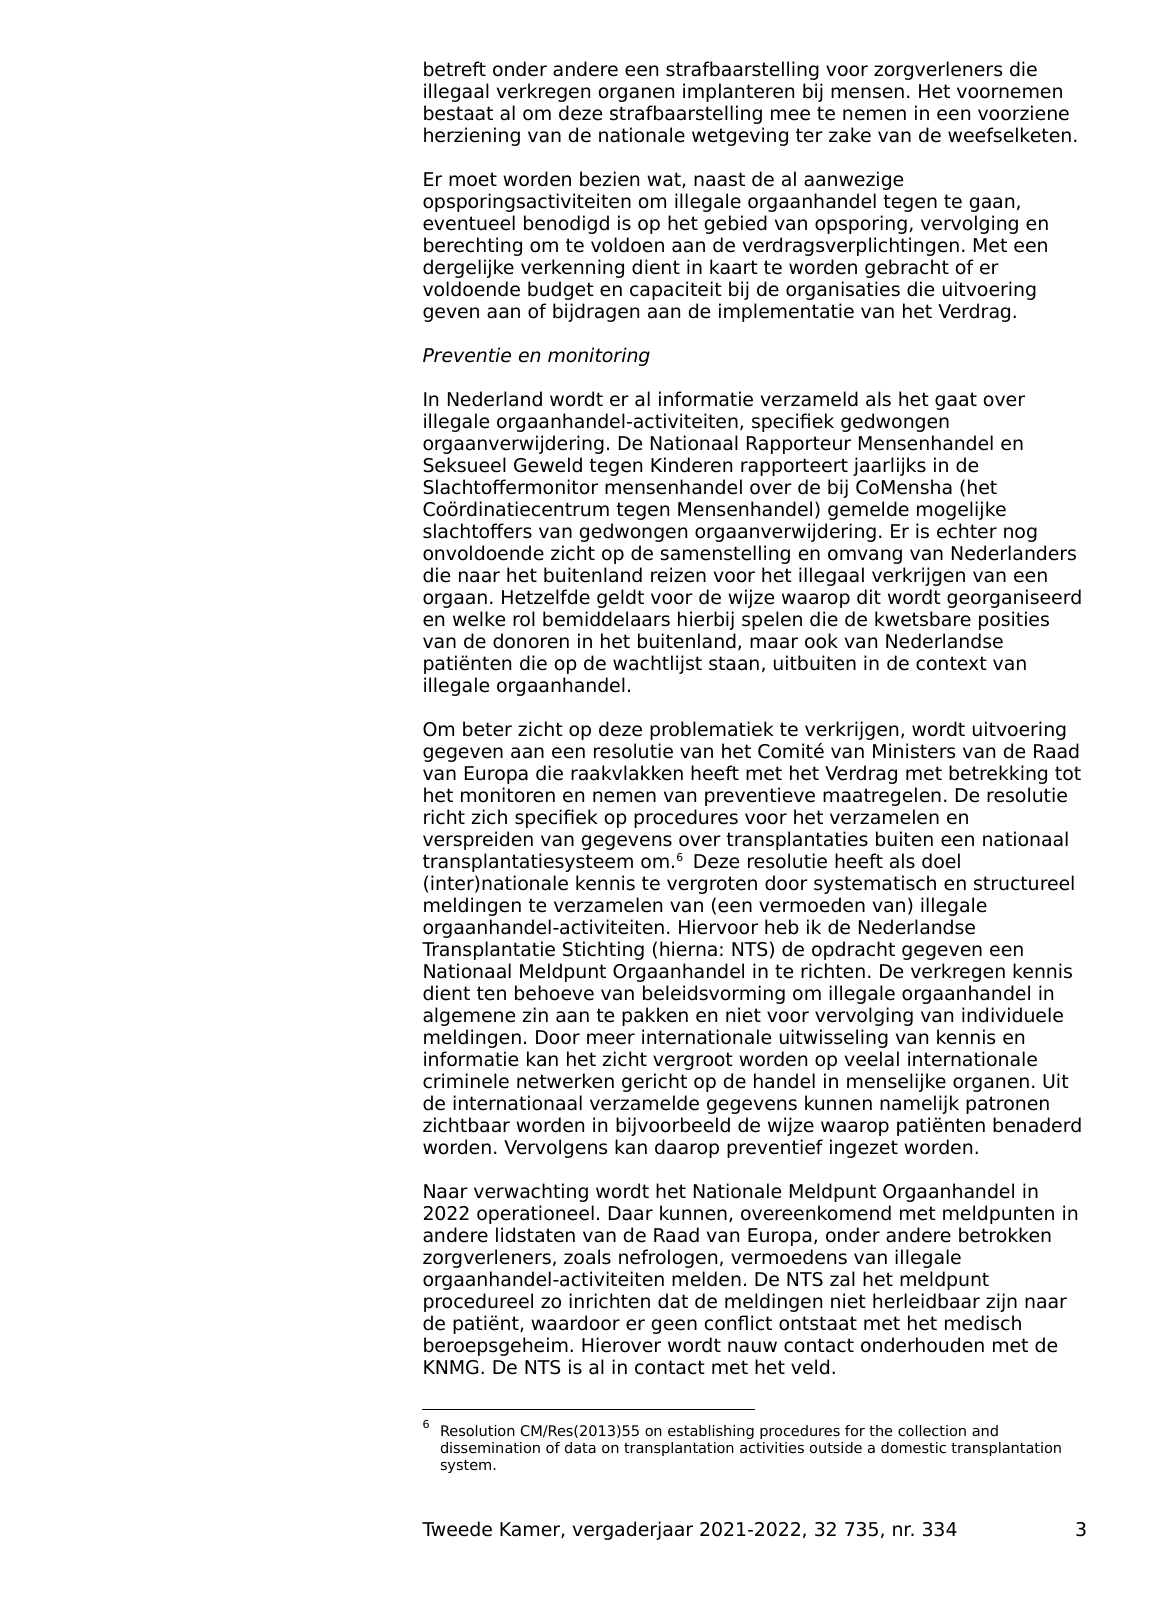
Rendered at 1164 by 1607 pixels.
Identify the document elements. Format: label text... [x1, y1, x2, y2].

text Om beter zicht op deze problematiek te verkrijgen, wordt uitvoering gegeven aan een resolutie van het Comité van Ministers van de Raad van Europa die raakvlakken heeft met het Verdrag met betrekking tot het monitoren en nemen van preventieve maatregelen. De resolutie richt zich specifiek op procedures voor het verzamelen en verspreiden van gegevens over transplantaties buiten een nationaal transplantatiesysteem om. Deze resolutie heeft als doel (inter)nationale kennis te vergroten door systematisch en structureel meldingen te verzamelen van (een vermoeden van) illegale orgaanhandel-activiteiten. Hiervoor heb ik de Nederlandse Transplantatie Stichting (hierna: NTS) de opdracht gegeven een Nationaal Meldpunt Orgaanhandel in te richten. De verkregen kennis dient ten behoeve van beleidsvorming om illegale orgaanhandel in algemene zin aan te pakken en niet voor vervolging van individuele meldingen. Door meer internationale uitwisseling van kennis en informatie kan het zicht vergroot worden op veelal internationale criminele netwerken gericht op de handel in menselijke organen. Uit de internationaal verzamelde gegevens kunnen namelijk patronen zichtbaar worden in bijvoorbeeld de wijze waarop patiënten benaderd worden. Vervolgens kan daarop preventief ingezet worden. [422, 719, 1087, 1159]
text Er moet worden bezien wat, naast de al aanwezige opsporingsactiviteiten om illegale orgaanhandel tegen te gaan, eventueel benodigd is op het gebied van opsporing, vervolging en berechting om te voldoen aan de verdragsverplichtingen. Met een dergelijke verkenning dient in kaart te worden gebracht of er voldoende budget en capaciteit bij de organisaties die uitvoering geven aan of bijdragen aan de implementatie van het Verdrag. [422, 169, 1087, 323]
text betreft onder andere een strafbaarstelling voor zorgverleners die illegaal verkregen organen implanteren bij mensen. Het voornemen bestaat al om deze strafbaarstelling mee te nemen in een voorziene herziening van de nationale wetgeving ter zake van de weefselketen. [422, 59, 1087, 147]
subtitle Preventie en monitoring [422, 345, 1087, 367]
text In Nederland wordt er al informatie verzameld als het gaat over illegale orgaanhandel-activiteiten, specifiek gedwongen orgaanverwijdering. De Nationaal Rapporteur Mensenhandel en Seksueel Geweld tegen Kinderen rapporteert jaarlijks in de Slachtoffermonitor mensenhandel over de bij CoMensha (het Coördinatiecentrum tegen Mensenhandel) gemelde mogelijke slachtoffers van gedwongen orgaanverwijdering. Er is echter nog onvoldoende zicht op de samenstelling en omvang van Nederlanders die naar het buitenland reizen voor het illegaal verkrijgen van een orgaan. Hetzelfde geldt voor de wijze waarop dit wordt georganiseerd en welke rol bemiddelaars hierbij spelen die de kwetsbare posities van de donoren in het buitenland, maar ook van Nederlandse patiënten die op de wachtlijst staan, uitbuiten in de context van illegale orgaanhandel. [422, 389, 1087, 697]
text Resolution CM/Res(2013)55 on establishing procedures for the collection and dissemination of data on transplantation activities outside a domestic transplantation system. [422, 1418, 1087, 1474]
text Naar verwachting wordt het Nationale Meldpunt Orgaanhandel in 2022 operationeel. Daar kunnen, overeenkomend met meldpunten in andere lidstaten van de Raad van Europa, onder andere betrokken zorgverleners, zoals nefrologen, vermoedens van illegale orgaanhandel-activiteiten melden. De NTS zal het meldpunt procedureel zo inrichten dat de meldingen niet herleidbaar zijn naar de patiënt, waardoor er geen conflict ontstaat met het medisch beroepsgeheim. Hierover wordt nauw contact onderhouden met de KNMG. De NTS is al in contact met het veld. [422, 1181, 1087, 1379]
